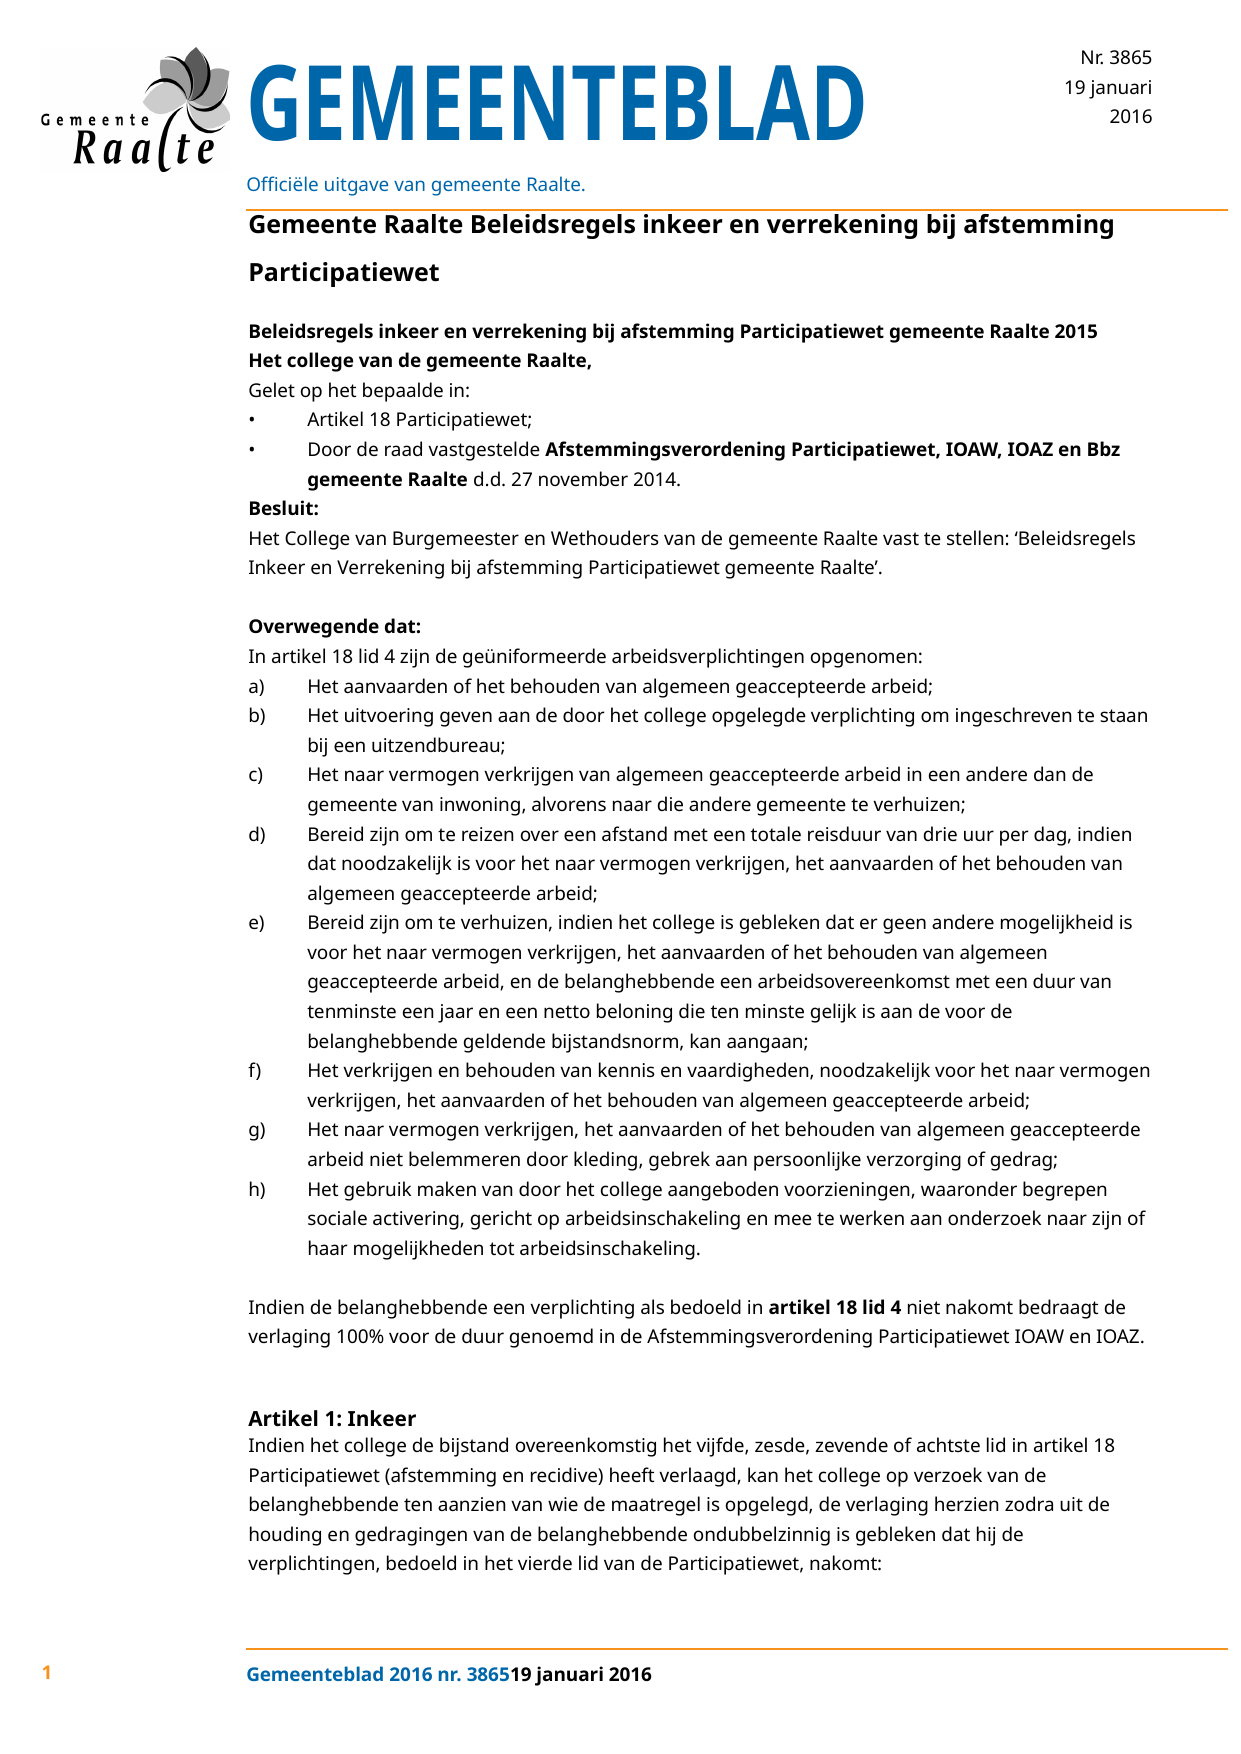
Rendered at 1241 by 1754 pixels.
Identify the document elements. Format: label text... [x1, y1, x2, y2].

list Het gebruik maken van door het college aangeboden voorzieningen, waaronder begrepen sociale activering, gericht op arbeidsinschakeling en mee te werken aan onderzoek naar zijn of haar mogelijkheden tot arbeidsinschakeling. [248, 1176, 1152, 1261]
text Gemeente Raalte Beleidsregels inkeer en verrekening bij afstemming Participatiewet [248, 211, 1152, 288]
text Overwegende dat: [248, 614, 1152, 639]
list Artikel 18 Participatiewet; [248, 407, 1152, 432]
list Het uitvoering geven aan de door het college opgelegde verplichting om ingeschreven te staan bij een uitzendbureau; [248, 702, 1152, 758]
list Het naar vermogen verkrijgen, het aanvaarden of het behouden van algemeen geaccepteerde arbeid niet belemmeren door kleding, gebrek aan persoonlijke verzorging of gedrag; [248, 1117, 1152, 1172]
text Indien het college de bijstand overeenkomstig het vijfde, zesde, zevende of achtste lid in artikel 18 Participatiewet (afstemming en recidive) heeft verlaagd, kan het college op verzoek van de belanghebbende ten aanzien van wie de maatregel is opgelegd, de verlaging herzien zodra uit de houding en gedragingen van de belanghebbende ondubbelzinnig is gebleken dat hij de verplichtingen, bedoeld in het vierde lid van de Participatiewet, nakomt: [248, 1432, 1152, 1576]
list Bereid zijn om te reizen over een afstand met een totale reisduur van drie uur per dag, indien dat noodzakelijk is voor het naar vermogen verkrijgen, het aanvaarden of het behouden van algemeen geaccepteerde arbeid; [248, 821, 1152, 906]
text Het college van de gemeente Raalte, [248, 347, 1152, 373]
list Het verkrijgen en behouden van kennis en vaardigheden, noodzakelijk voor het naar vermogen verkrijgen, het aanvaarden of het behouden van algemeen geaccepteerde arbeid; [248, 1057, 1152, 1113]
text Gelet op het bepaalde in: [248, 377, 1152, 403]
list Het naar vermogen verkrijgen van algemeen geaccepteerde arbeid in een andere dan de gemeente van inwoning, alvorens naar die andere gemeente te verhuizen; [248, 762, 1152, 817]
text Besluit: [248, 495, 1152, 521]
text In artikel 18 lid 4 zijn de geüniformeerde arbeidsverplichtingen opgenomen: [248, 643, 1152, 669]
list Door de raad vastgestelde Afstemmingsverordening Participatiewet, IOAW, IOAZ en Bbz gemeente Raalte d.d. 27 november 2014. [248, 436, 1152, 492]
list Het aanvaarden of het behouden van algemeen geaccepteerde arbeid; [248, 673, 1152, 699]
text Artikel 1: Inkeer [248, 1404, 1152, 1432]
picture [41, 47, 231, 172]
text Het College van Burgemeester en Wethouders van de gemeente Raalte vast te stellen: ‘Beleidsregels Inkeer en Verrekening bij afstemming Participatiewet gemeente Raalte’. [248, 525, 1152, 580]
list Bereid zijn om te verhuizen, indien het college is gebleken dat er geen andere mogelijkheid is voor het naar vermogen verkrijgen, het aanvaarden of het behouden van algemeen geaccepteerde arbeid, en de belanghebbende een arbeidsovereenkomst met een duur van tenminste een jaar en een netto beloning die ten minste gelijk is aan de voor de belanghebbende geldende bijstandsnorm, kan aangaan; [248, 909, 1152, 1054]
text Indien de belanghebbende een verplichting als bedoeld in artikel 18 lid 4 niet nakomt bedraagt de verlaging 100% voor de duur genoemd in de Afstemmingsverordening Participatiewet IOAW en IOAZ. [248, 1294, 1152, 1349]
text Beleidsregels inkeer en verrekening bij afstemming Participatiewet gemeente Raalte 2015 [248, 318, 1152, 344]
